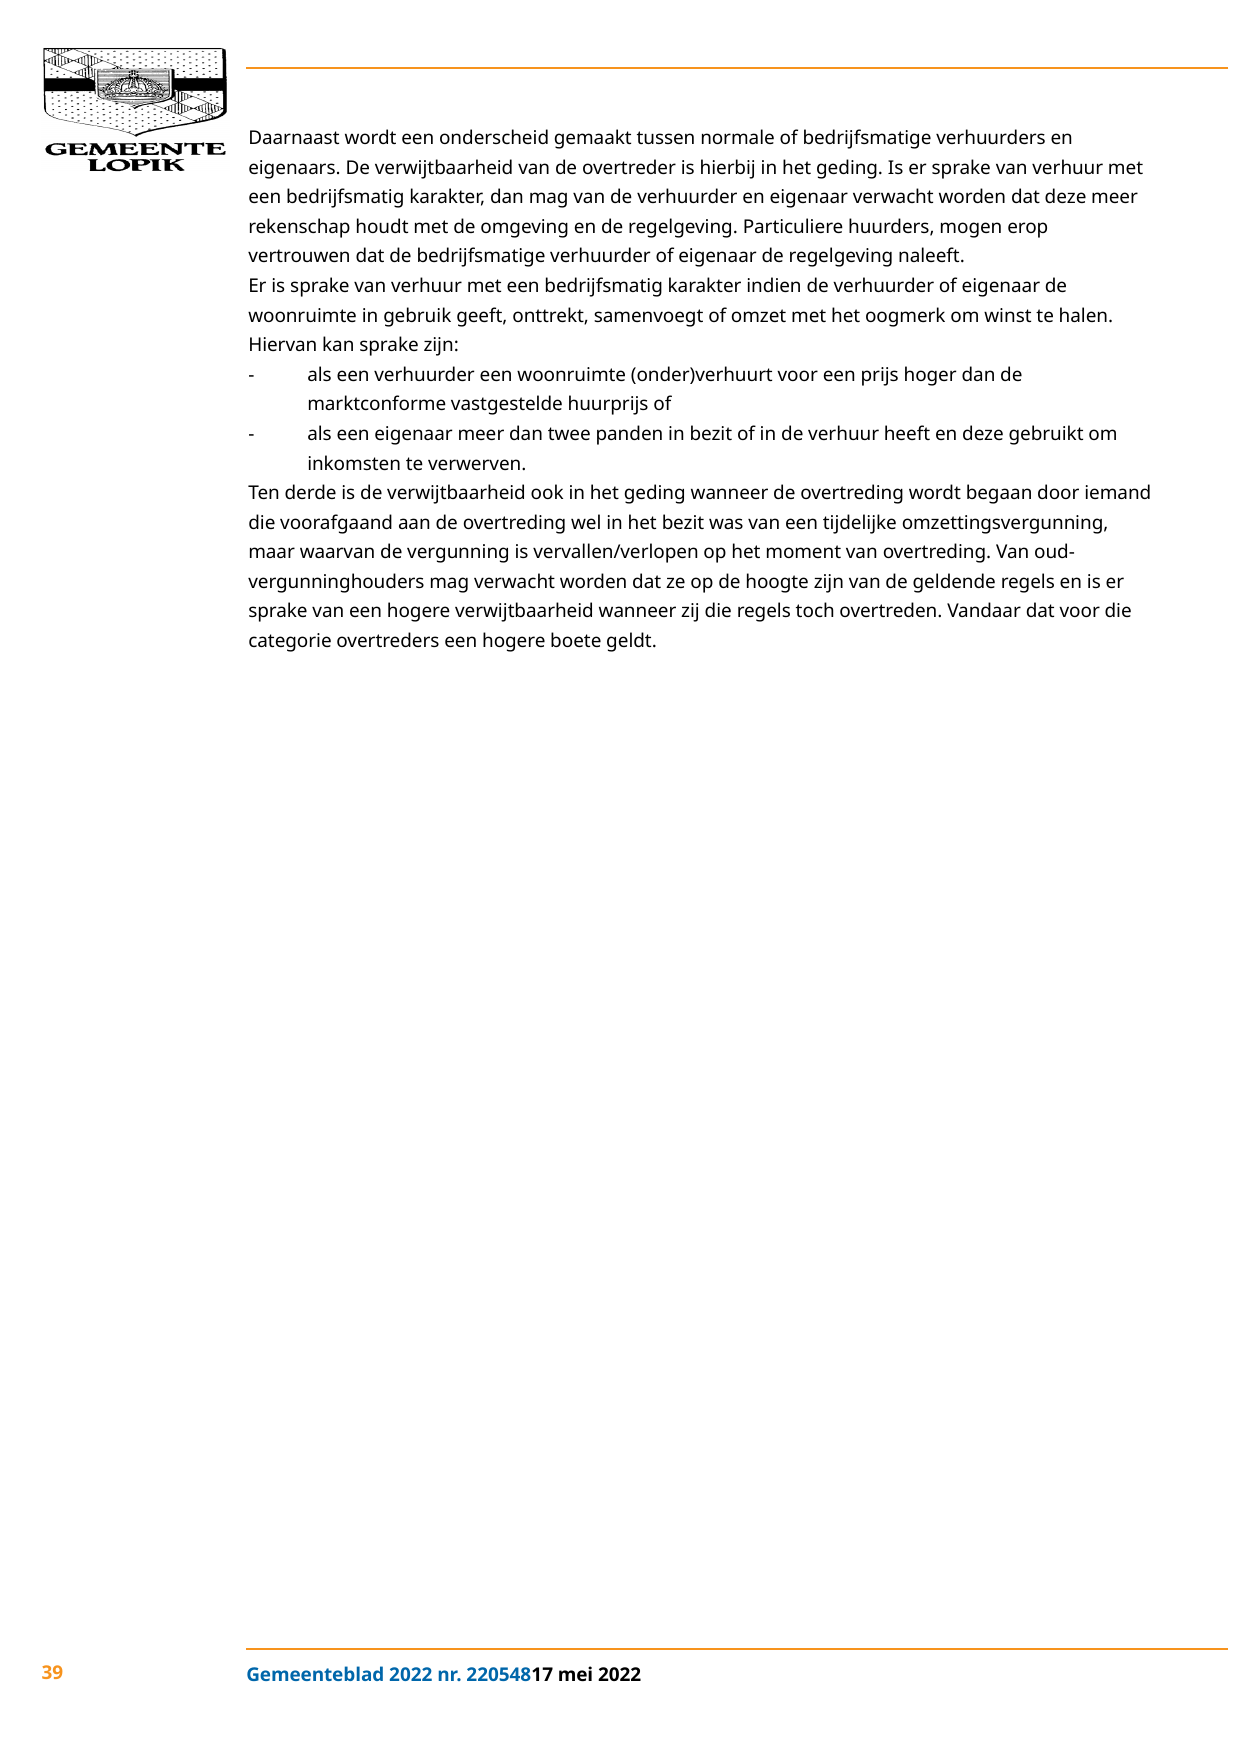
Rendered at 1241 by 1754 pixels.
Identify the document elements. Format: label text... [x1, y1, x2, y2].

list als een eigenaar meer dan twee panden in bezit of in de verhuur heeft en deze gebruikt om inkomsten te verwerven. [248, 420, 1152, 476]
text Daarnaast wordt een onderscheid gemaakt tussen normale of bedrijfsmatige verhuurders en eigenaars. De verwijtbaarheid van de overtreder is hierbij in het geding. Is er sprake van verhuur met een bedrijfsmatig karakter, dan mag van de verhuurder en eigenaar verwacht worden dat deze meer rekenschap houdt met de omgeving en de regelgeving. Particuliere huurders, mogen erop vertrouwen dat de bedrijfsmatige verhuurder of eigenaar de regelgeving naleeft. [248, 124, 1152, 268]
picture [41, 47, 231, 172]
list als een verhuurder een woonruimte (onder)verhuurt voor een prijs hoger dan de marktconforme vastgestelde huurprijs of [248, 361, 1152, 416]
text Ten derde is de verwijtbaarheid ook in het geding wanneer de overtreding wordt begaan door iemand die voorafgaand aan de overtreding wel in het bezit was van een tijdelijke omzettingsvergunning, maar waarvan de vergunning is vervallen/verlopen op het moment van overtreding. Van oud-vergunninghouders mag verwacht worden dat ze op de hoogte zijn van de geldende regels en is er sprake van een hogere verwijtbaarheid wanneer zij die regels toch overtreden. Vandaar dat voor die categorie overtreders een hogere boete geldt. [248, 479, 1152, 653]
text Er is sprake van verhuur met een bedrijfsmatig karakter indien de verhuurder of eigenaar de woonruimte in gebruik geeft, onttrekt, samenvoegt of omzet met het oogmerk om winst te halen. Hiervan kan sprake zijn: [248, 272, 1152, 357]
